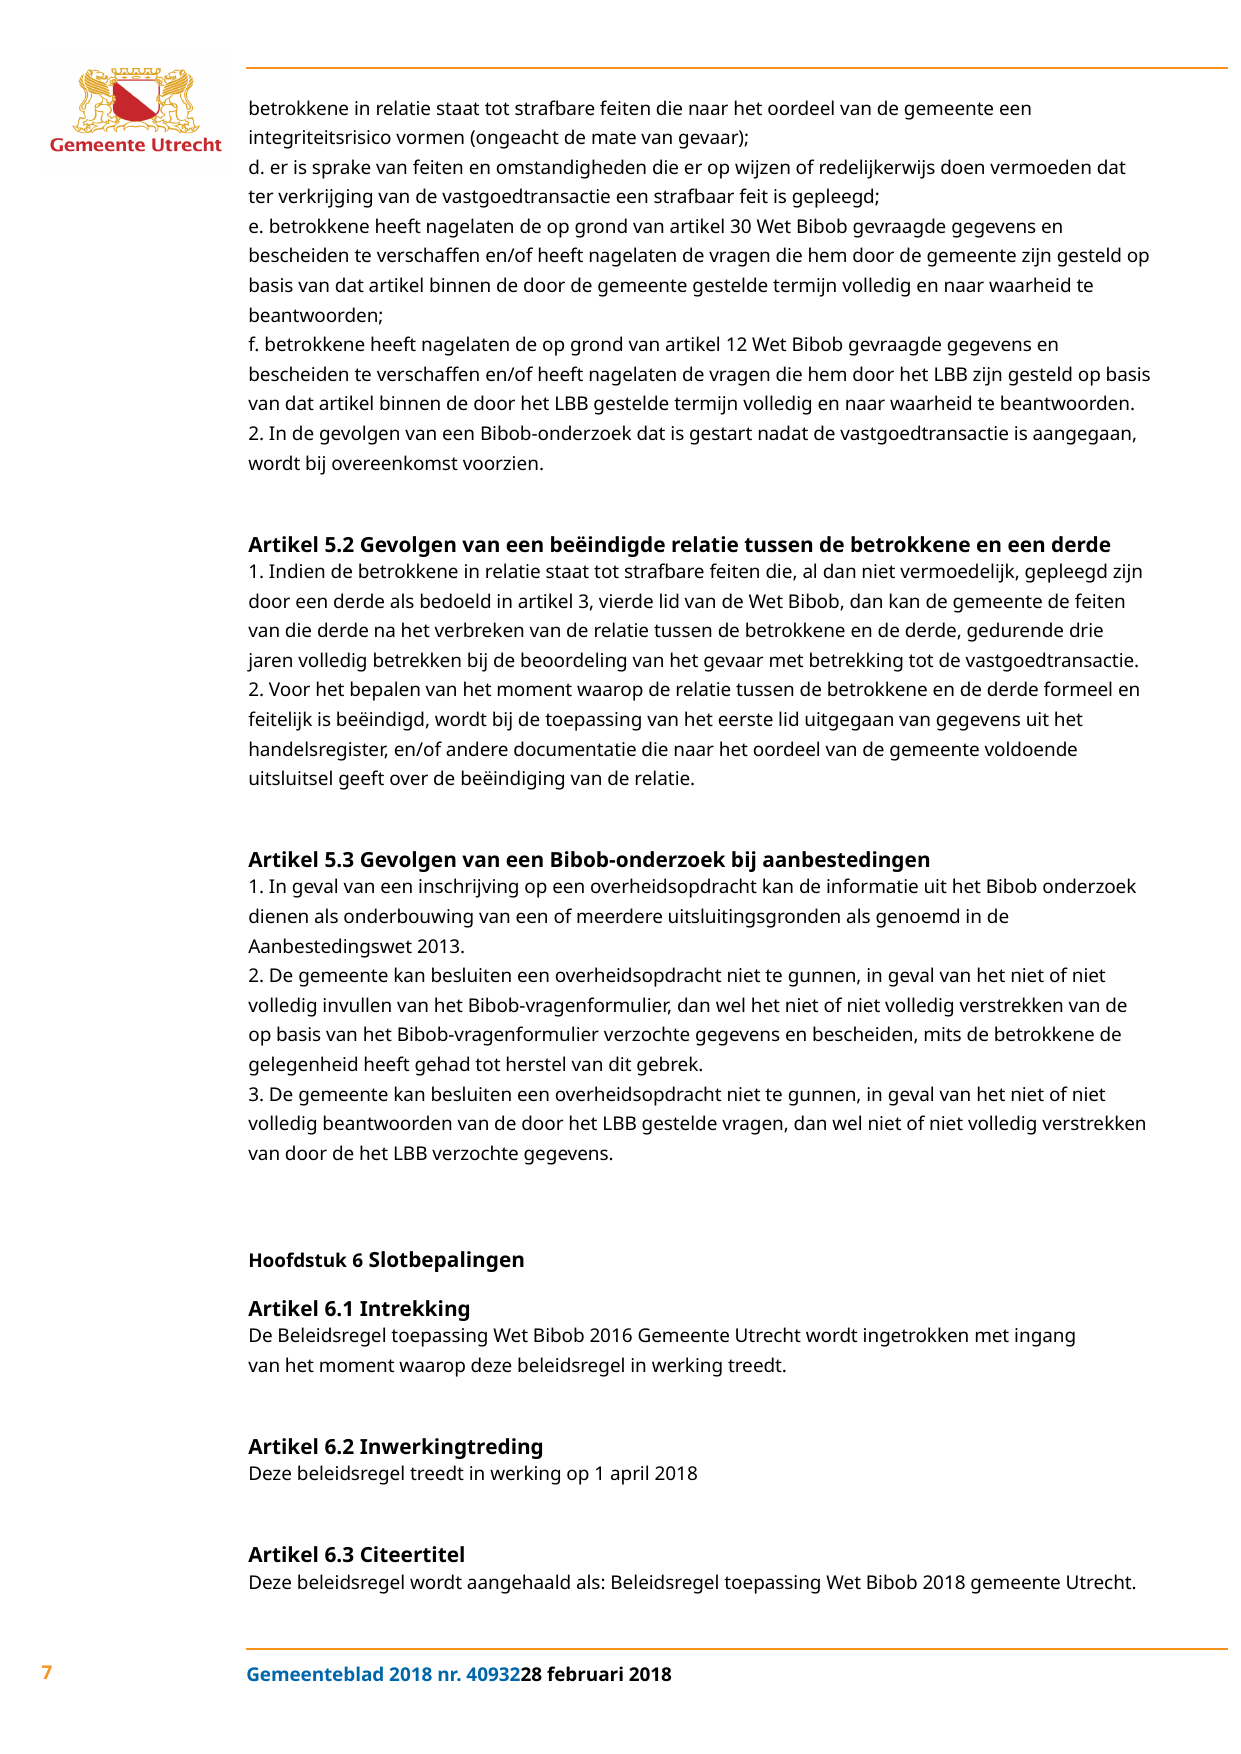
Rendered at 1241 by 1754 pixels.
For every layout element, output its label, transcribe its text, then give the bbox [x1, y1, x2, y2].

text Artikel 6.3 Citeertitel [248, 1541, 1152, 1569]
text 1. Indien de betrokkene in relatie staat tot strafbare feiten die, al dan niet vermoedelijk, gepleegd zijn door een derde als bedoeld in artikel 3, vierde lid van de Wet Bibob, dan kan de gemeente de feiten van die derde na het verbreken van de relatie tussen de betrokkene en de derde, gedurende drie jaren volledig betrekken bij de beoordeling van het gevaar met betrekking tot de vastgoedtransactie. [248, 558, 1152, 673]
text betrokkene in relatie staat tot strafbare feiten die naar het oordeel van de gemeente een integriteitsrisico vormen (ongeacht de mate van gevaar); [248, 95, 1152, 150]
text 2. Voor het bepalen van het moment waarop de relatie tussen de betrokkene en de derde formeel en feitelijk is beëindigd, wordt bij de toepassing van het eerste lid uitgegaan van gegevens uit het handelsregister, en/of andere documentatie die naar het oordeel van de gemeente voldoende uitsluitsel geeft over de beëindiging van de relatie. [248, 677, 1152, 791]
text Artikel 6.2 Inwerkingtreding [248, 1432, 1152, 1461]
text De Beleidsregel toepassing Wet Bibob 2016 Gemeente Utrecht wordt ingetrokken met ingang [248, 1322, 1152, 1348]
text Hoofdstuk 6 Slotbepalingen [248, 1245, 1152, 1273]
text Artikel 5.2 Gevolgen van een beëindigde relatie tussen de betrokkene en een derde [248, 530, 1152, 558]
text Artikel 5.3 Gevolgen van een Bibob-onderzoek bij aanbestedingen [248, 845, 1152, 874]
text 1. In geval van een inschrijving op een overheidsopdracht kan de informatie uit het Bibob onderzoek dienen als onderbouwing van een of meerdere uitsluitingsgronden als genoemd in de Aanbestedingswet 2013. [248, 874, 1152, 959]
text e. betrokkene heeft nagelaten de op grond van artikel 30 Wet Bibob gevraagde gegevens en bescheiden te verschaffen en/of heeft nagelaten de vragen die hem door de gemeente zijn gesteld op basis van dat artikel binnen de door de gemeente gestelde termijn volledig en naar waarheid te beantwoorden; [248, 213, 1152, 328]
text van het moment waarop deze beleidsregel in werking treedt. [248, 1352, 1152, 1378]
text 2. De gemeente kan besluiten een overheidsopdracht niet te gunnen, in geval van het niet of niet volledig invullen van het Bibob-vragenformulier, dan wel het niet of niet volledig verstrekken van de op basis van het Bibob-vragenformulier verzochte gegevens en bescheiden, mits de betrokkene de gelegenheid heeft gehad tot herstel van dit gebrek. [248, 962, 1152, 1077]
text Deze beleidsregel wordt aangehaald als: Beleidsregel toepassing Wet Bibob 2018 gemeente Utrecht. [248, 1569, 1152, 1595]
text d. er is sprake van feiten en omstandigheden die er op wijzen of redelijkerwijs doen vermoeden dat ter verkrijging van de vastgoedtransactie een strafbaar feit is gepleegd; [248, 154, 1152, 209]
text Artikel 6.1 Intrekking [248, 1294, 1152, 1322]
picture [41, 47, 231, 172]
text f. betrokkene heeft nagelaten de op grond van artikel 12 Wet Bibob gevraagde gegevens en bescheiden te verschaffen en/of heeft nagelaten de vragen die hem door het LBB zijn gesteld op basis van dat artikel binnen de door het LBB gestelde termijn volledig en naar waarheid te beantwoorden. [248, 331, 1152, 416]
text 3. De gemeente kan besluiten een overheidsopdracht niet te gunnen, in geval van het niet of niet volledig beantwoorden van de door het LBB gestelde vragen, dan wel niet of niet volledig verstrekken van door de het LBB verzochte gegevens. [248, 1081, 1152, 1166]
text Deze beleidsregel treedt in werking op 1 april 2018 [248, 1461, 1152, 1486]
text 2. In de gevolgen van een Bibob-onderzoek dat is gestart nadat de vastgoedtransactie is aangegaan, wordt bij overeenkomst voorzien. [248, 420, 1152, 476]
